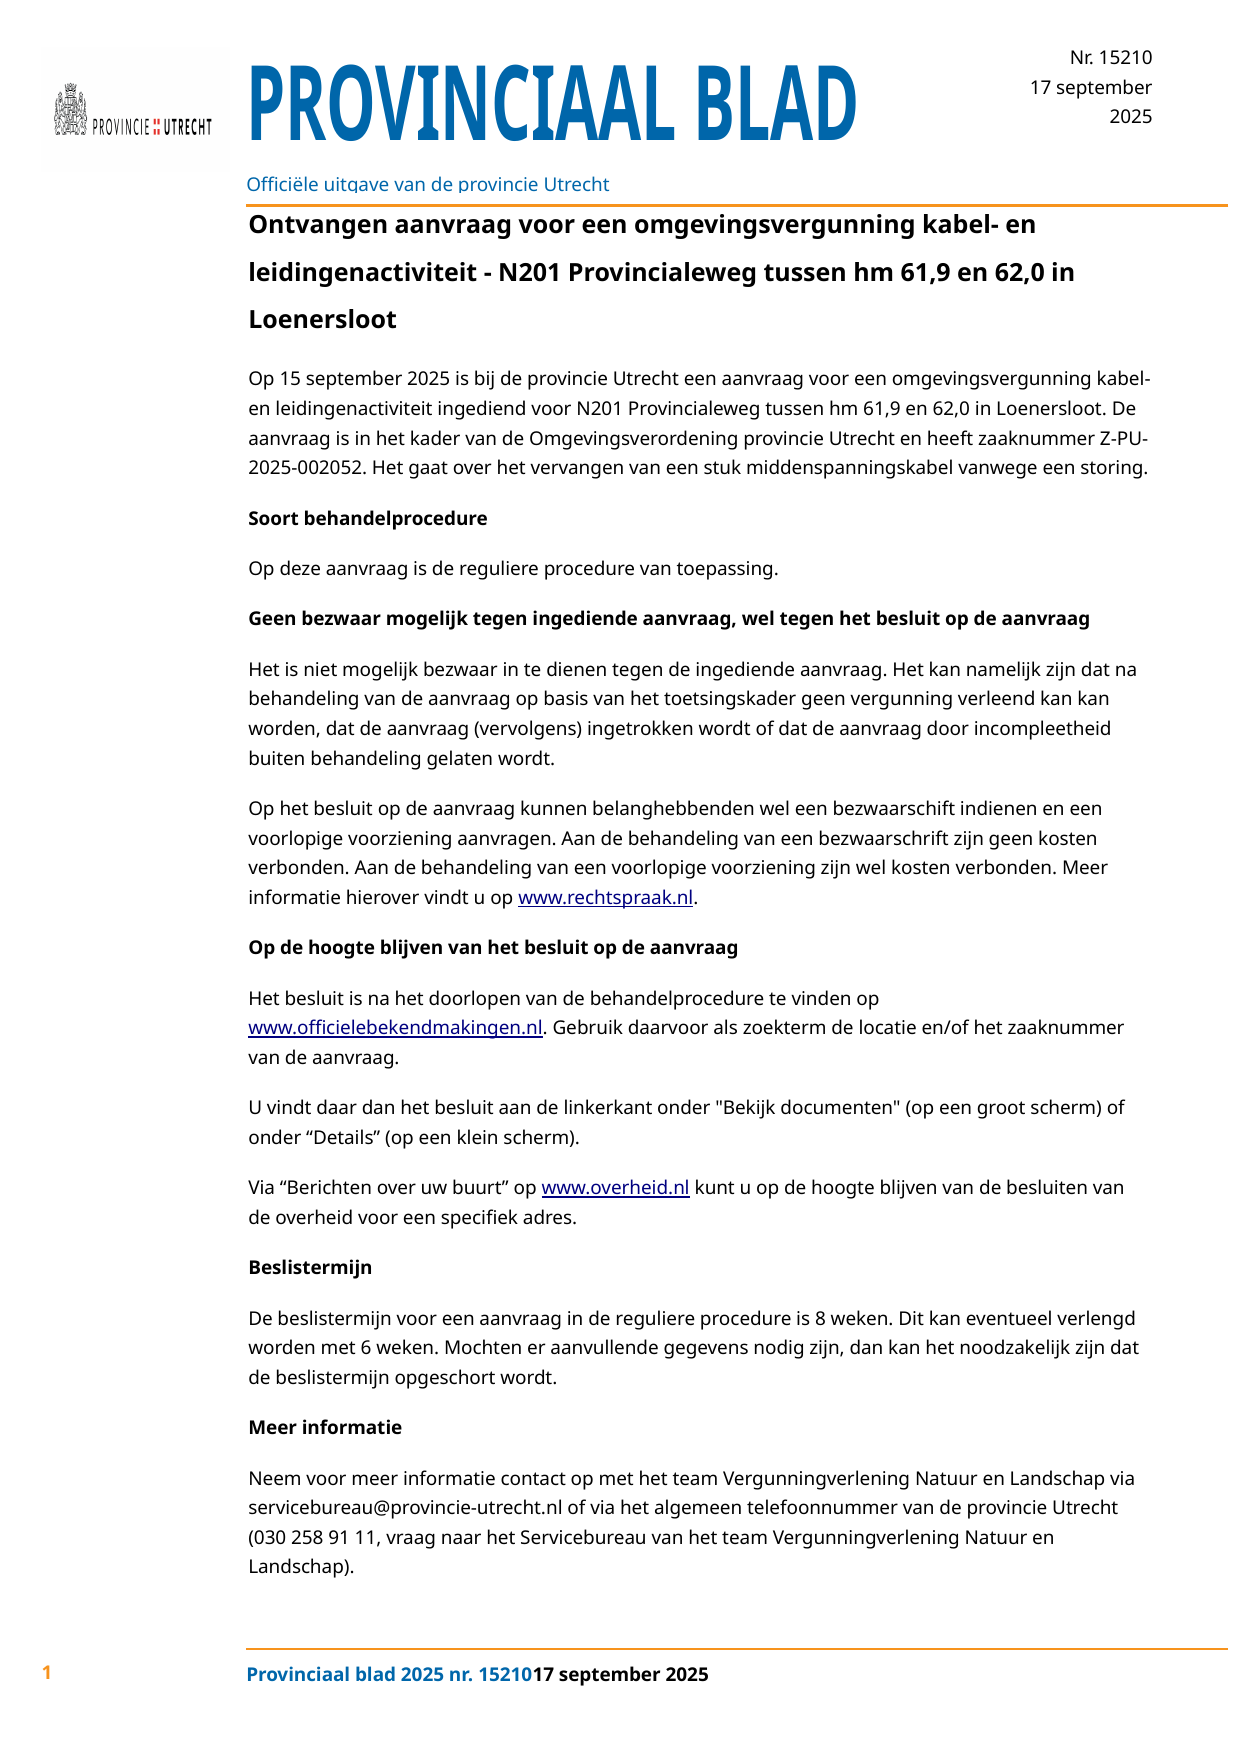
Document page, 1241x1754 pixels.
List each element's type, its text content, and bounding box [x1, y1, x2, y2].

text De beslistermijn voor een aanvraag in de reguliere procedure is 8 weken. Dit kan eventueel verlengd worden met 6 weken. Mochten er aanvullende gegevens nodig zijn, dan kan het noodzakelijk zijn dat de beslistermijn opgeschort wordt. [248, 1305, 1152, 1389]
picture [41, 47, 231, 172]
text Beslistermijn [248, 1254, 1152, 1280]
text Neem voor meer informatie contact op met het team Vergunningverlening Natuur en Landschap via servicebureau@provincie-utrecht.nl of via het algemeen telefoonnummer van de provincie Utrecht (030 258 91 11, vraag naar het Servicebureau van het team Vergunningverlening Natuur en Landschap). [248, 1465, 1152, 1579]
text Het is niet mogelijk bezwaar in te dienen tegen de ingediende aanvraag. Het kan namelijk zijn dat na behandeling van de aanvraag op basis van het toetsingskader geen vergunning verleend kan kan worden, dat de aanvraag (vervolgens) ingetrokken wordt of dat de aanvraag door incompleetheid buiten behandeling gelaten wordt. [248, 656, 1152, 770]
text Op het besluit op de aanvraag kunnen belanghebbenden wel een bezwaarschift indienen en een voorlopige voorziening aanvragen. Aan de behandeling van een bezwaarschrift zijn geen kosten verbonden. Aan de behandeling van een voorlopige voorziening zijn wel kosten verbonden. Meer informatie hierover vindt u op www.rechtspraak.nl. [248, 795, 1152, 909]
text Op 15 september 2025 is bij de provincie Utrecht een aanvraag voor een omgevingsvergunning kabel- en leidingenactiviteit ingediend voor N201 Provincialeweg tussen hm 61,9 en 62,0 in Loenersloot. De aanvraag is in het kader van de Omgevingsverordening provincie Utrecht en heeft zaaknummer Z-PU-2025-002052. Het gaat over het vervangen van een stuk middenspanningskabel vanwege een storing. [248, 366, 1152, 480]
text Geen bezwaar mogelijk tegen ingediende aanvraag, wel tegen het besluit op de aanvraag [248, 606, 1152, 631]
text Op de hoogte blijven van het besluit op de aanvraag [248, 934, 1152, 960]
text Ontvangen aanvraag voor een omgevingsvergunning kabel- en leidingenactiviteit - N201 Provincialeweg tussen hm 61,9 en 62,0 in Loenersloot [248, 207, 1152, 336]
text Meer informatie [248, 1414, 1152, 1440]
text U vindt daar dan het besluit aan de linkerkant onder "Bekijk documenten" (op een groot scherm) of onder “Details” (op een klein scherm). [248, 1094, 1152, 1149]
text Het besluit is na het doorlopen van de behandelprocedure te vinden op www.officielebekendmakingen.nl. Gebruik daarvoor als zoekterm de locatie en/of het zaaknummer van de aanvraag. [248, 985, 1152, 1069]
text Soort behandelprocedure [248, 505, 1152, 530]
text Via “Berichten over uw buurt” op www.overheid.nl kunt u op de hoogte blijven van de besluiten van de overheid voor een specifiek adres. [248, 1174, 1152, 1229]
text Op deze aanvraag is de reguliere procedure van toepassing. [248, 555, 1152, 581]
